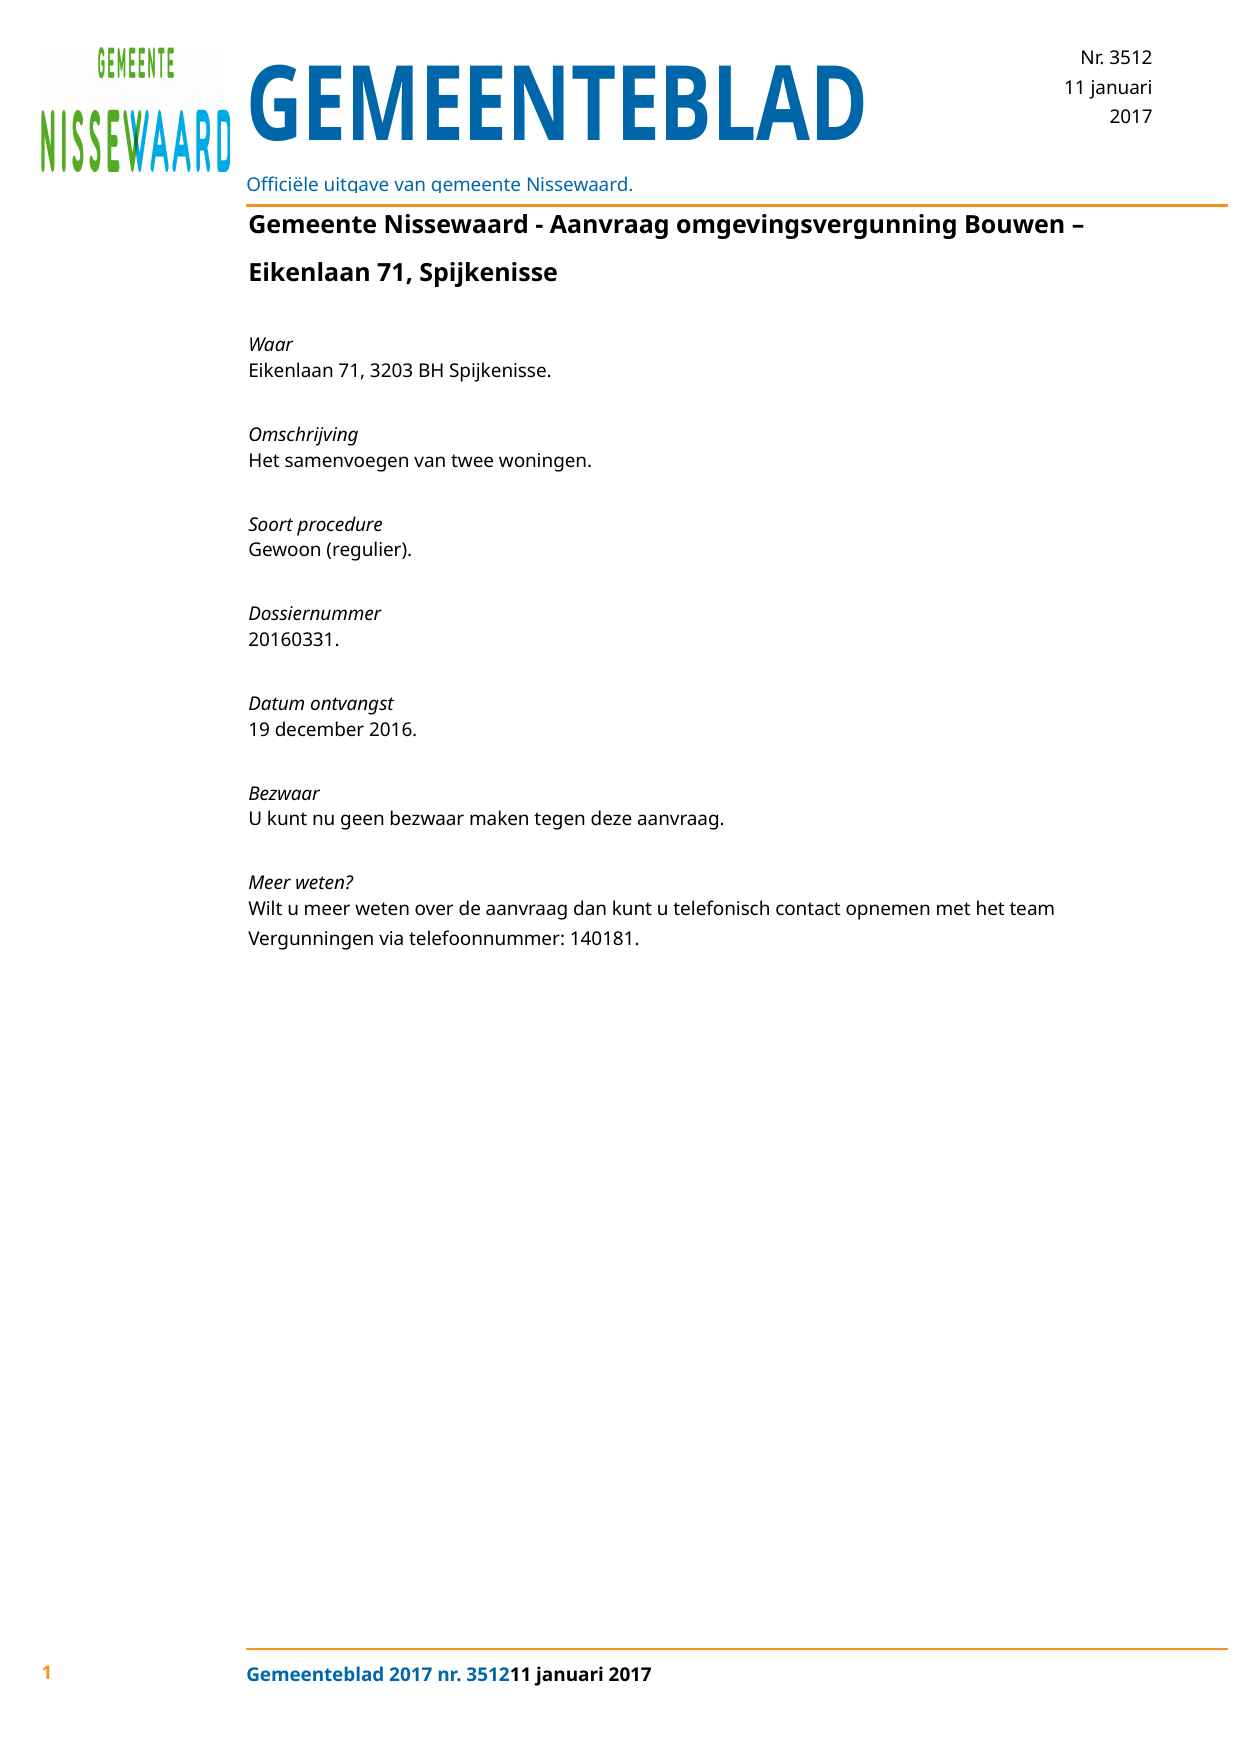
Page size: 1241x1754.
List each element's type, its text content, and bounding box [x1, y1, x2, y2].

picture [201, 122, 206, 138]
text Omschrijving [248, 421, 1152, 447]
text Datum ontvangst [248, 690, 1152, 716]
picture [154, 157, 165, 172]
text Waar [248, 331, 1152, 357]
text Soort procedure [248, 511, 1152, 537]
picture [176, 157, 187, 172]
text Gemeente Nissewaard - Aanvraag omgevingsvergunning Bouwen – Eikenlaan 71, Spijkenisse [248, 207, 1152, 288]
picture [222, 122, 227, 160]
text U kunt nu geen bezwaar maken tegen deze aanvraag. [248, 806, 1152, 831]
text 19 december 2016. [248, 716, 1152, 742]
text Het samenvoegen van twee woningen. [248, 447, 1152, 473]
text Eikenlaan 71, 3203 BH Spijkenisse. [248, 357, 1152, 383]
text Wilt u meer weten over de aanvraag dan kunt u telefonisch contact opnemen met het team Vergunningen via telefoonnummer: 140181. [248, 895, 1152, 951]
picture [41, 47, 231, 172]
text Meer weten? [248, 869, 1152, 895]
picture [200, 151, 206, 172]
text Dossiernummer [248, 601, 1152, 626]
text Gewoon (regulier). [248, 537, 1152, 562]
text 20160331. [248, 626, 1152, 652]
text Bezwaar [248, 780, 1152, 806]
